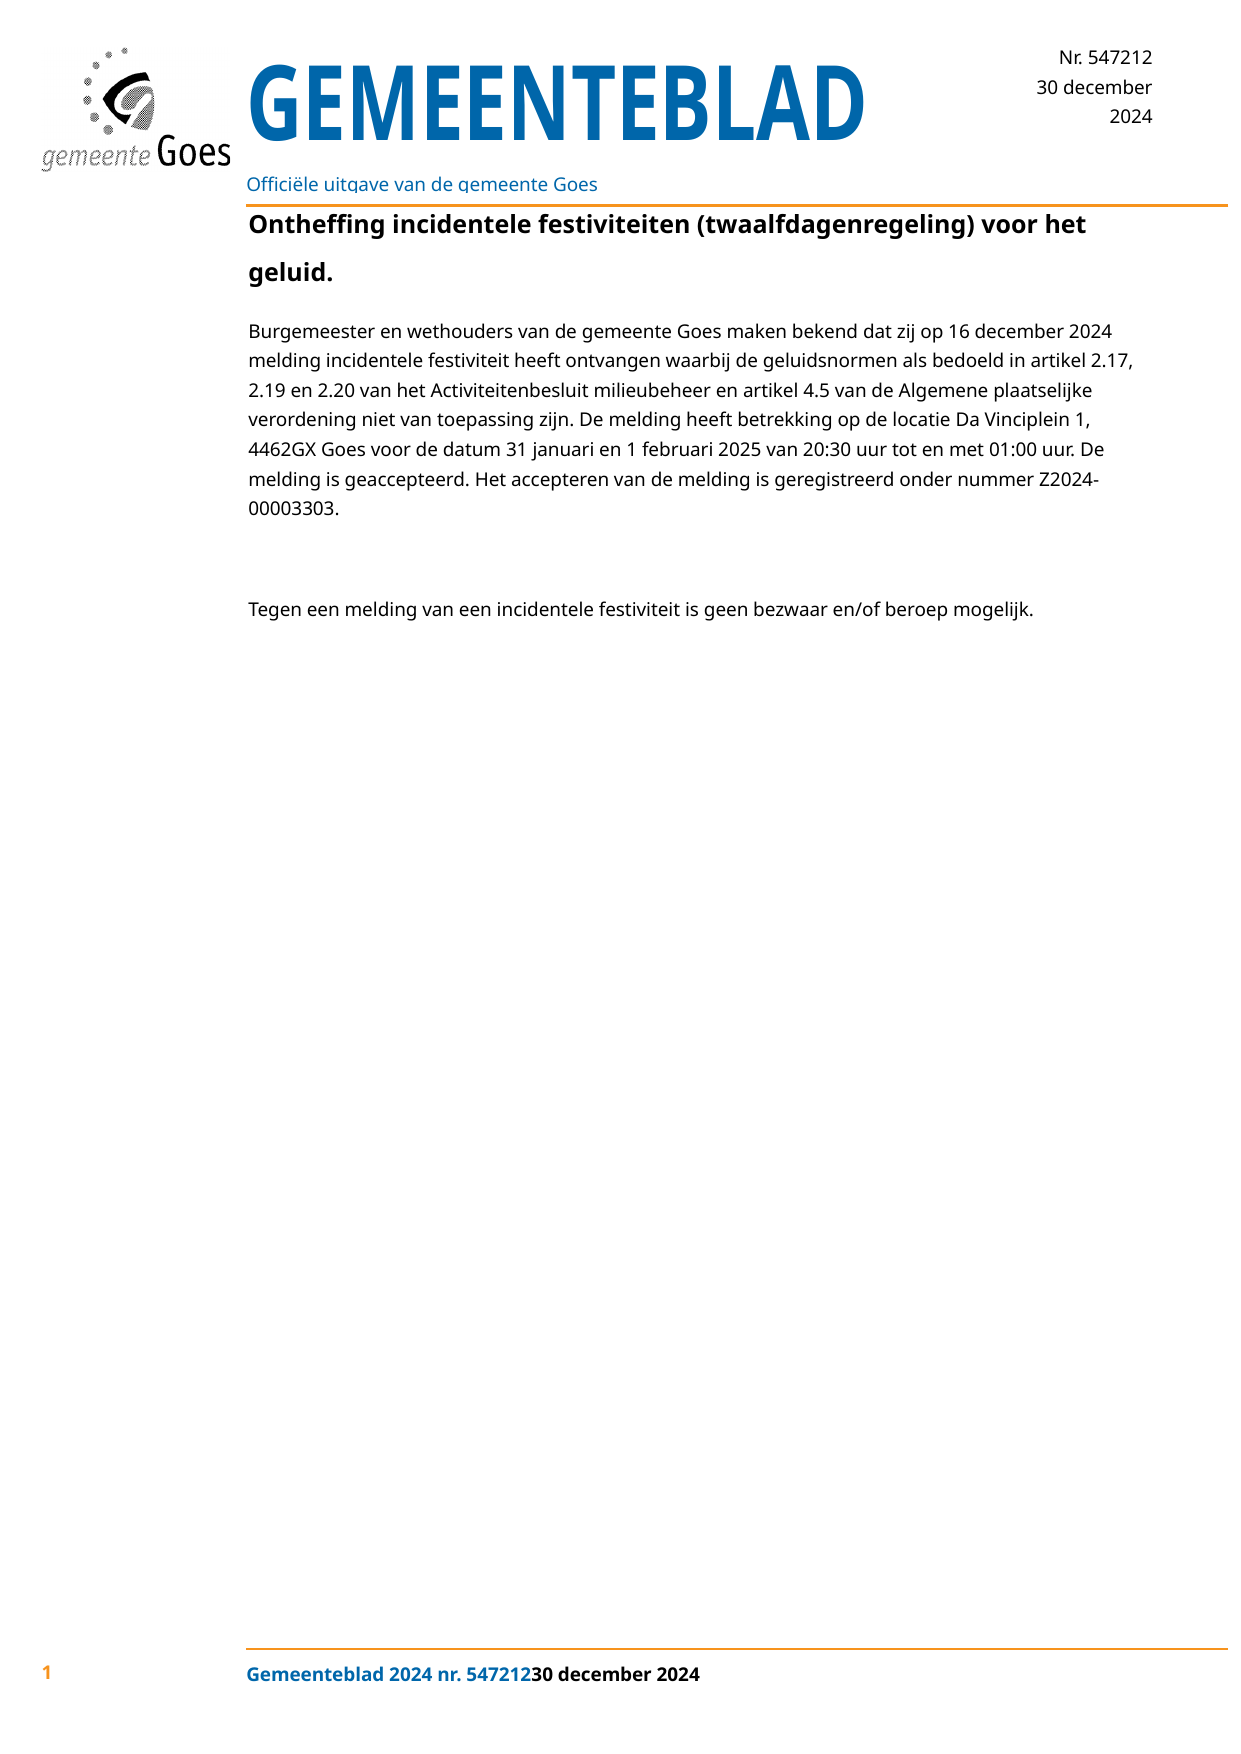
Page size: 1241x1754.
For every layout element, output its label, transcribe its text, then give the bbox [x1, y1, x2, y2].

picture [41, 47, 231, 172]
text Burgemeester en wethouders van de gemeente Goes maken bekend dat zij op 16 december 2024 melding incidentele festiviteit heeft ontvangen waarbij de geluidsnormen als bedoeld in artikel 2.17, 2.19 en 2.20 van het Activiteitenbesluit milieubeheer en artikel 4.5 van de Algemene plaatselijke verordening niet van toepassing zijn. De melding heeft betrekking op de locatie Da Vinciplein 1, 4462GX Goes voor de datum 31 januari en 1 februari 2025 van 20:30 uur tot en met 01:00 uur. De melding is geaccepteerd. Het accepteren van de melding is geregistreerd onder nummer Z2024-00003303. [248, 318, 1152, 521]
text Ontheffing incidentele festiviteiten (twaalfdagenregeling) voor het geluid. [248, 207, 1152, 288]
text Tegen een melding van een incidentele festiviteit is geen bezwaar en/of beroep mogelijk. [248, 596, 1152, 622]
